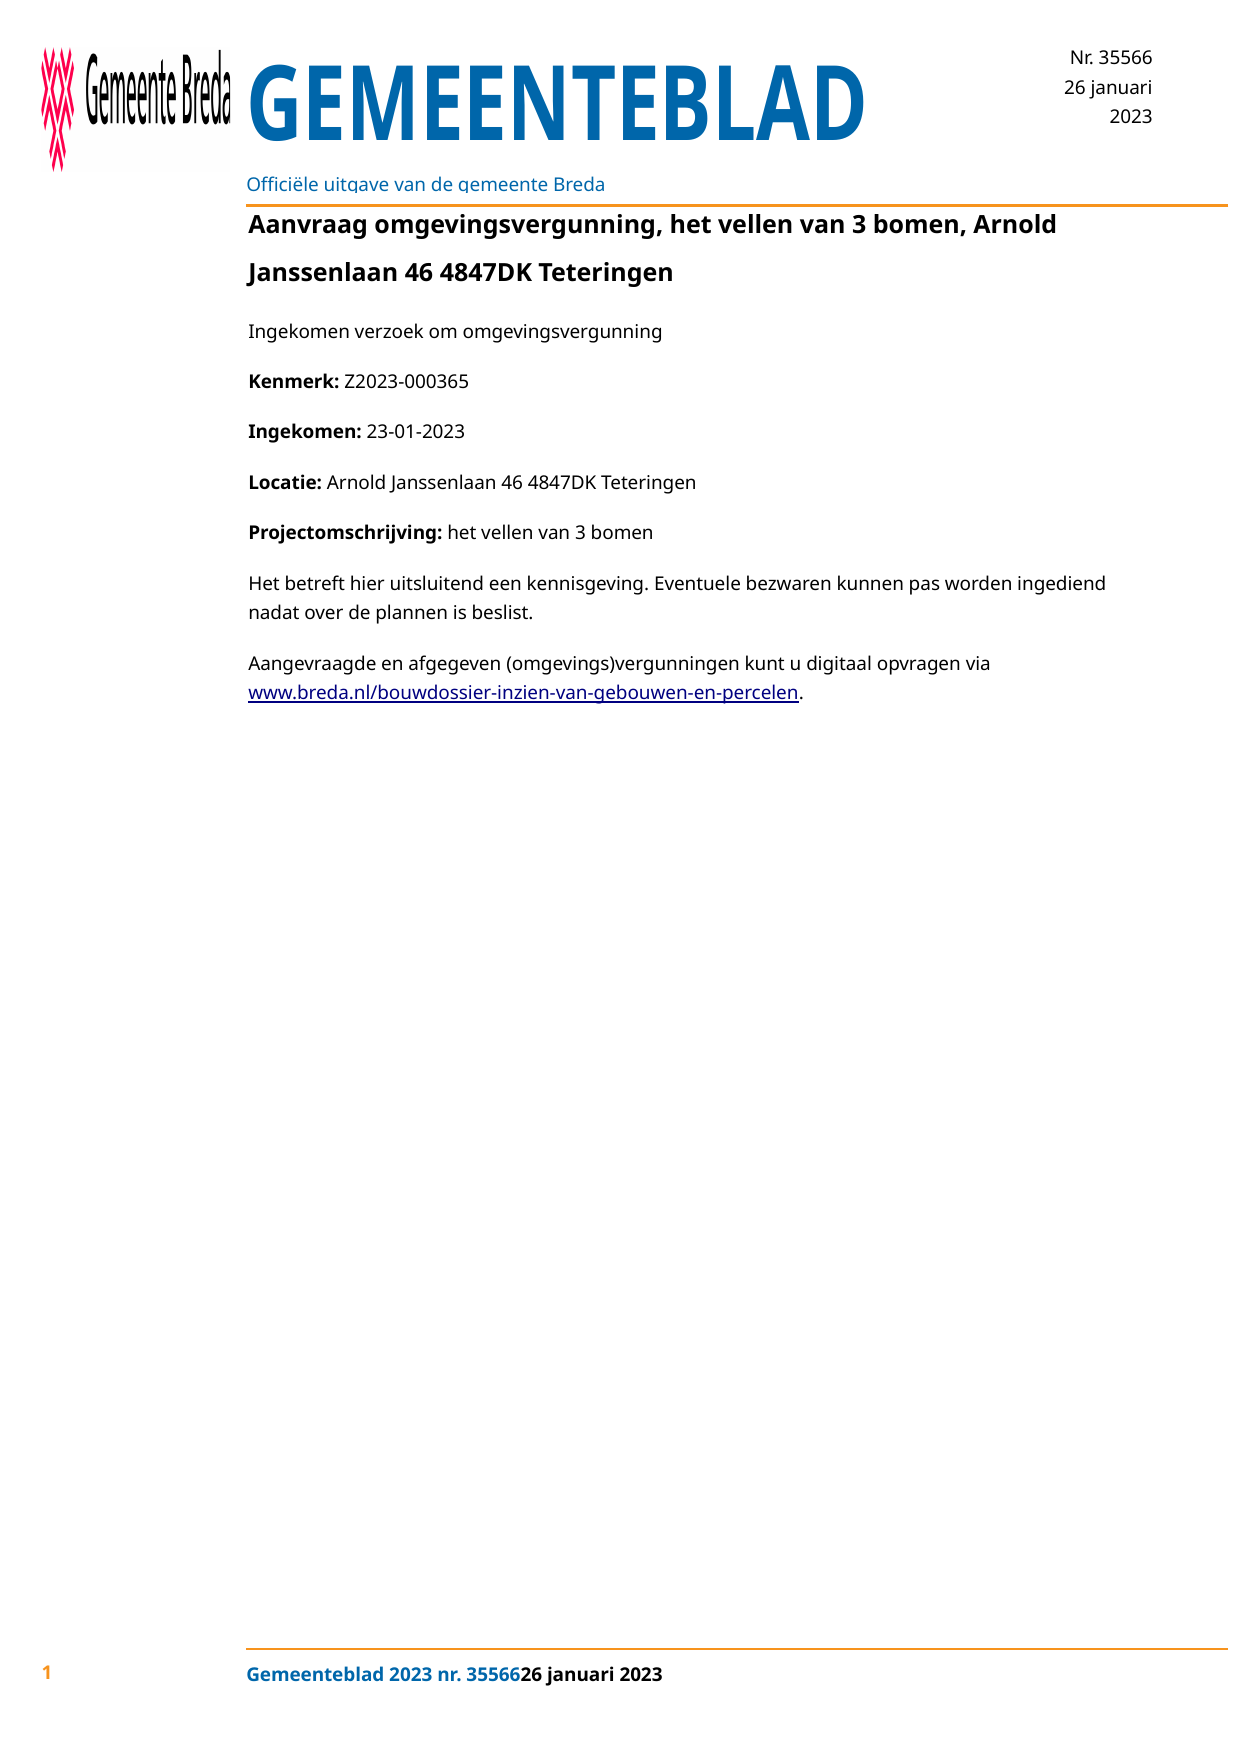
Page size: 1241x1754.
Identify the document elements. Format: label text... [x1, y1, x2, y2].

text Het betreft hier uitsluitend een kennisgeving. Eventuele bezwaren kunnen pas worden ingediend nadat over de plannen is beslist. [248, 570, 1152, 625]
text Kenmerk: Z2023-000365 [248, 368, 1152, 394]
text Ingekomen verzoek om omgevingsvergunning [248, 318, 1152, 344]
picture [41, 47, 231, 172]
text Projectomschrijving: het vellen van 3 bomen [248, 519, 1152, 545]
text Ingekomen: 23-01-2023 [248, 419, 1152, 444]
text Aanvraag omgevingsvergunning, het vellen van 3 bomen, Arnold Janssenlaan 46 4847DK Teteringen [248, 207, 1152, 288]
text Aangevraagde en afgegeven (omgevings)vergunningen kunt u digitaal opvragen via www.breda.nl/bouwdossier-inzien-van-gebouwen-en-percelen. [248, 650, 1152, 705]
text Locatie: Arnold Janssenlaan 46 4847DK Teteringen [248, 469, 1152, 495]
